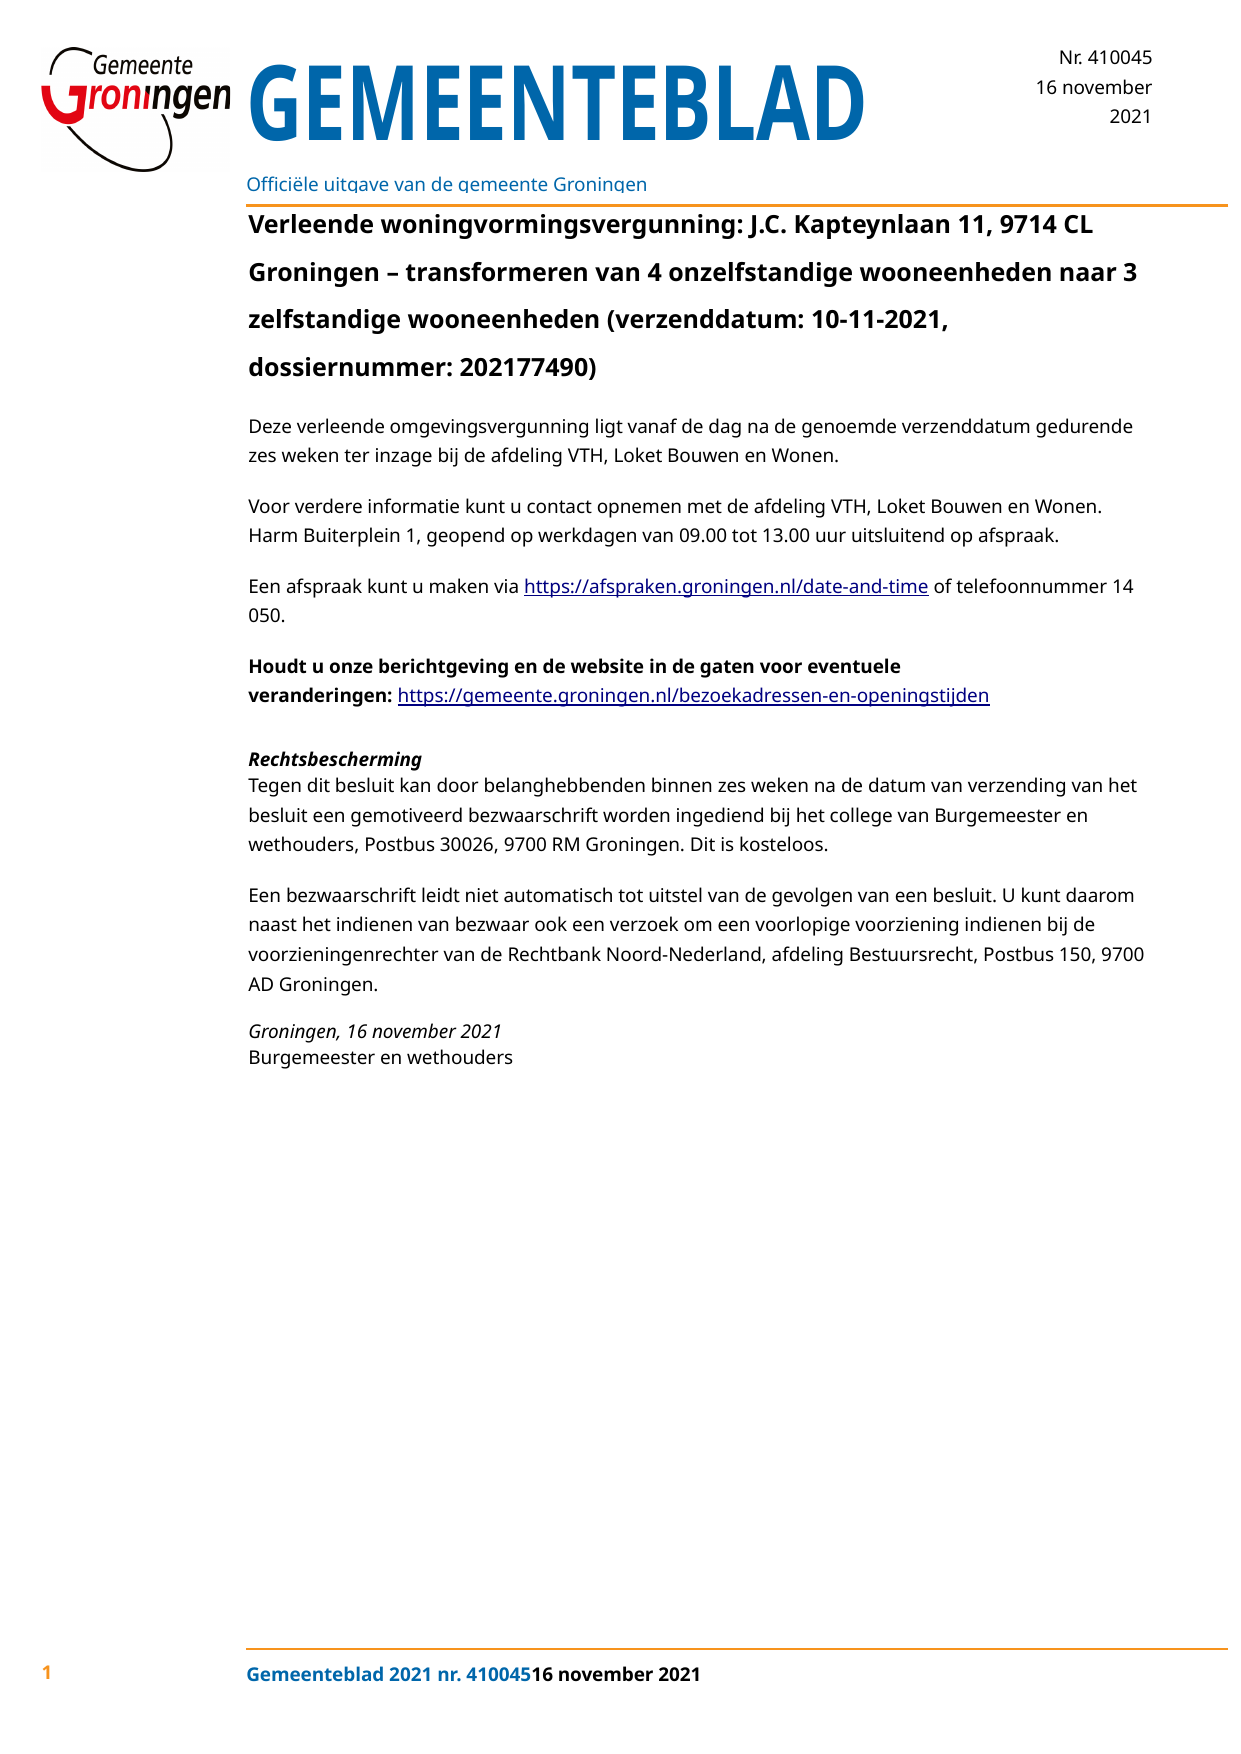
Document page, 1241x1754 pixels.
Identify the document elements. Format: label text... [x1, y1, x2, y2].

text Voor verdere informatie kunt u contact opnemen met de afdeling VTH, Loket Bouwen en Wonen. Harm Buiterplein 1, geopend op werkdagen van 09.00 tot 13.00 uur uitsluitend op afspraak. [248, 493, 1152, 548]
text Groningen, 16 november 2021 [248, 1018, 1152, 1044]
text Een bezwaarschrift leidt niet automatisch tot uitstel van de gevolgen van een besluit. U kunt daarom naast het indienen van bezwaar ook een verzoek om een voorlopige voorziening indienen bij de voorzieningenrechter van de Rechtbank Noord-Nederland, afdeling Bestuursrecht, Postbus 150, 9700 AD Groningen. [248, 882, 1152, 996]
text Houdt u onze berichtgeving en de website in de gaten voor eventuele veranderingen: https://gemeente.groningen.nl/bezoekadressen-en-openingstijden [248, 653, 1152, 708]
text Verleende woningvormingsvergunning: J.C. Kapteynlaan 11, 9714 CL Groningen – transformeren van 4 onzelfstandige wooneenheden naar 3 zelfstandige wooneenheden (verzenddatum: 10-11-2021, dossiernummer: 202177490) [248, 207, 1152, 384]
text Tegen dit besluit kan door belanghebbenden binnen zes weken na de datum van verzending van het besluit een gemotiveerd bezwaarschrift worden ingediend bij het college van Burgemeester en wethouders, Postbus 30026, 9700 RM Groningen. Dit is kosteloos. [248, 772, 1152, 857]
text Deze verleende omgevingsvergunning ligt vanaf de dag na de genoemde verzenddatum gedurende zes weken ter inzage bij de afdeling VTH, Loket Bouwen en Wonen. [248, 413, 1152, 468]
picture [41, 47, 231, 172]
text Burgemeester en wethouders [248, 1044, 1152, 1070]
text Rechtsbescherming [248, 747, 1152, 772]
text Een afspraak kunt u maken via https://afspraken.groningen.nl/date-and-time of telefoonnummer 14 050. [248, 573, 1152, 628]
